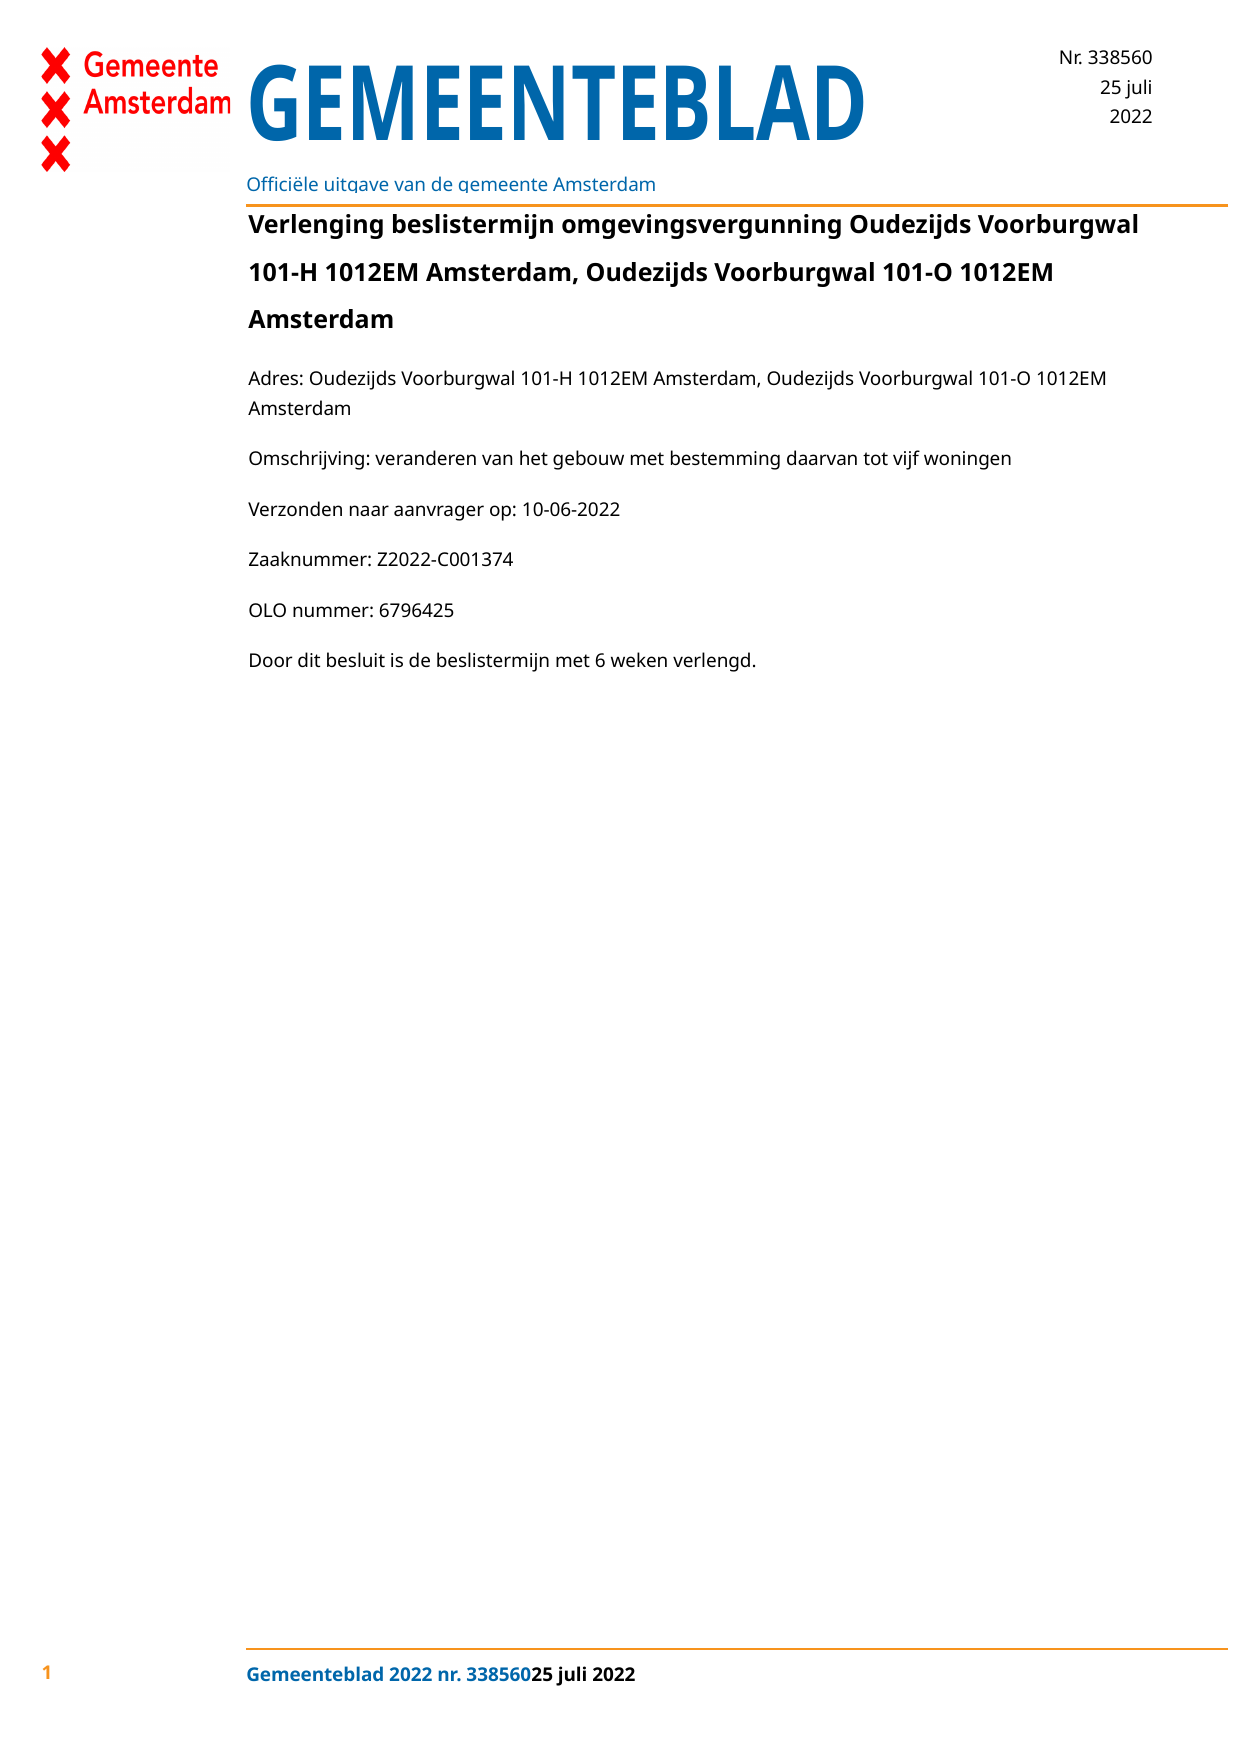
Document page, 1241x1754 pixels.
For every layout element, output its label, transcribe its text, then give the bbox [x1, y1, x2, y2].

text Adres: Oudezijds Voorburgwal 101-H 1012EM Amsterdam, Oudezijds Voorburgwal 101-O 1012EM Amsterdam [248, 366, 1152, 421]
text Omschrijving: veranderen van het gebouw met bestemming daarvan tot vijf woningen [248, 446, 1152, 471]
picture [41, 47, 231, 172]
text Zaaknummer: Z2022-C001374 [248, 546, 1152, 572]
text OLO nummer: 6796425 [248, 597, 1152, 622]
text Verlenging beslistermijn omgevingsvergunning Oudezijds Voorburgwal 101-H 1012EM Amsterdam, Oudezijds Voorburgwal 101-O 1012EM Amsterdam [248, 207, 1152, 336]
text Door dit besluit is de beslistermijn met 6 weken verlengd. [248, 647, 1152, 673]
text Verzonden naar aanvrager op: 10-06-2022 [248, 496, 1152, 522]
